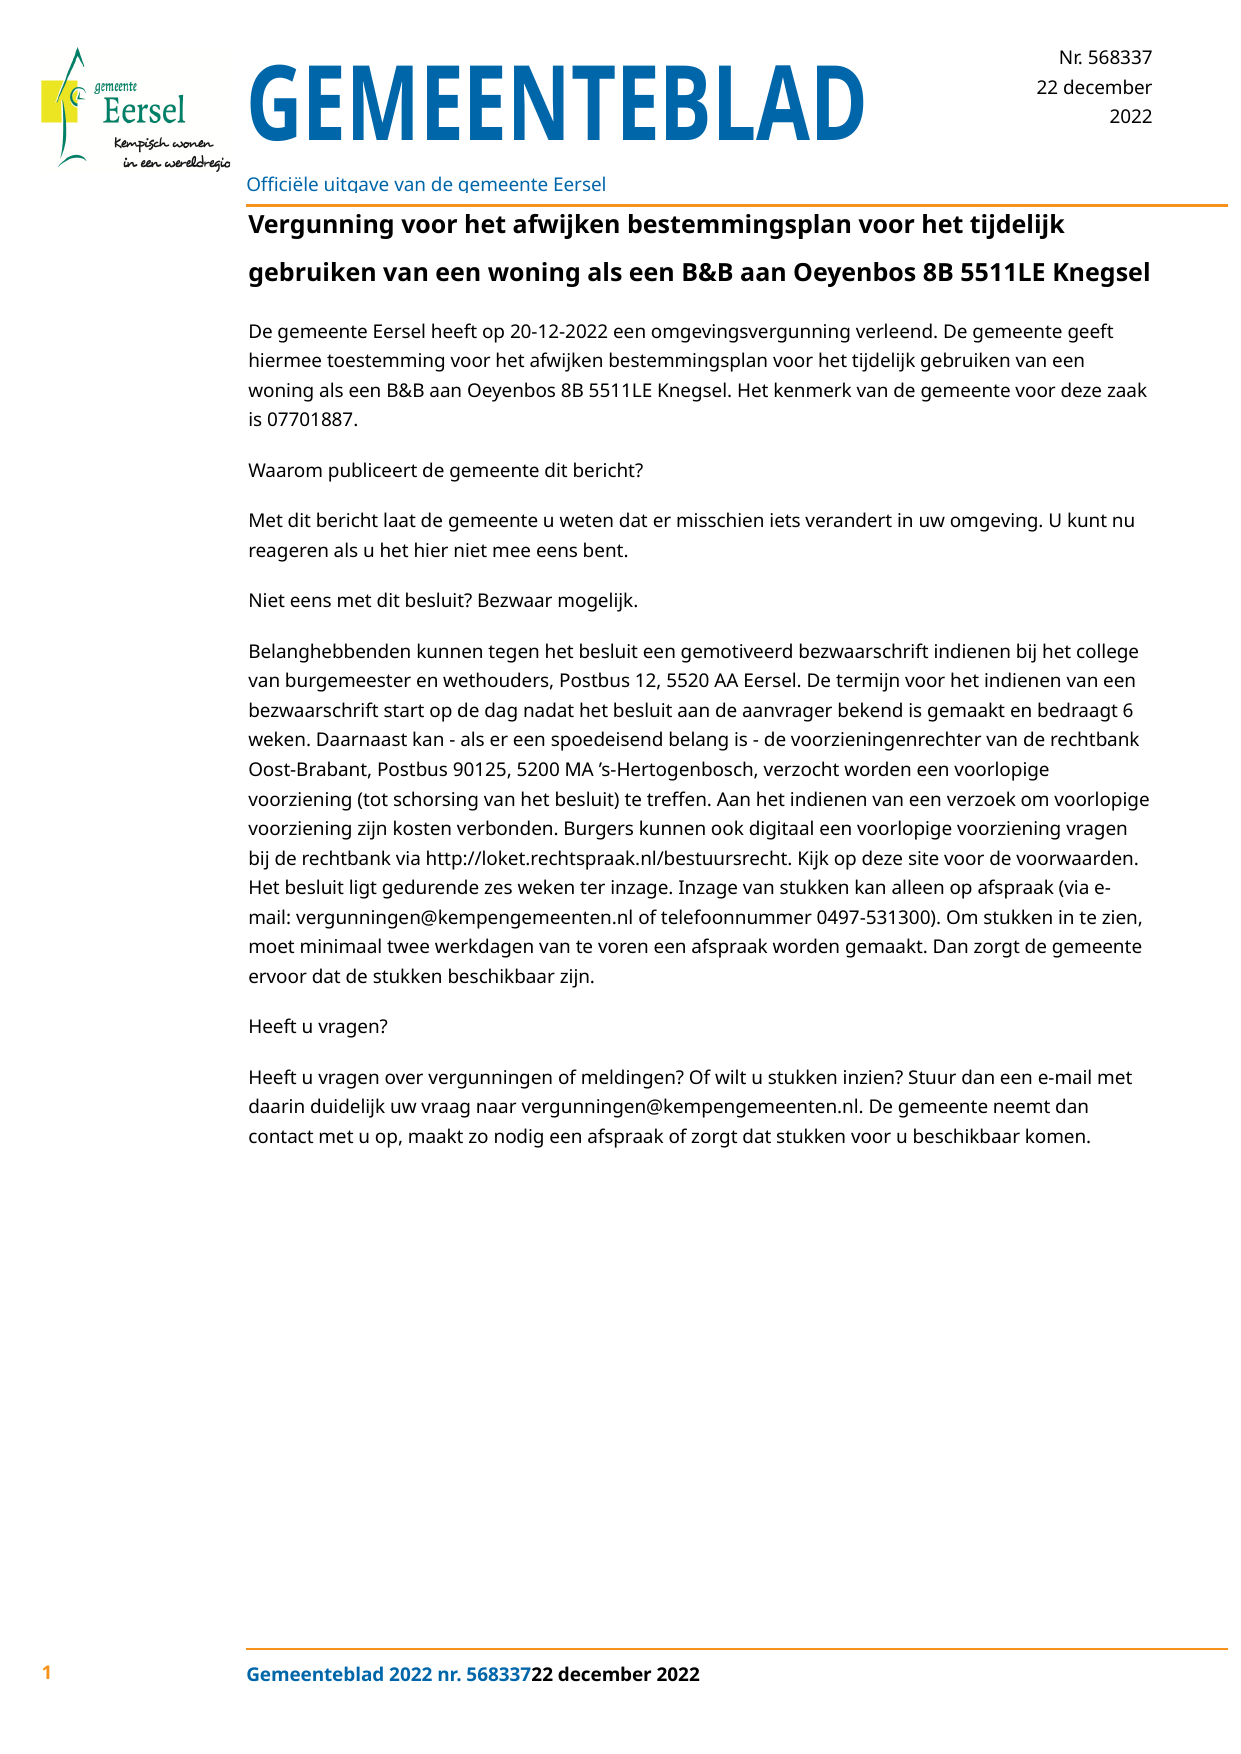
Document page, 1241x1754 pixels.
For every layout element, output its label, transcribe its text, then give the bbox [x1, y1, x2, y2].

text Met dit bericht laat de gemeente u weten dat er misschien iets verandert in uw omgeving. U kunt nu reageren als u het hier niet mee eens bent. [248, 507, 1152, 563]
text Belanghebbenden kunnen tegen het besluit een gemotiveerd bezwaarschrift indienen bij het college van burgemeester en wethouders, Postbus 12, 5520 AA Eersel. De termijn voor het indienen van een bezwaarschrift start op de dag nadat het besluit aan de aanvrager bekend is gemaakt en bedraagt 6 weken. Daarnaast kan - als er een spoedeisend belang is - de voorzieningenrechter van de rechtbank Oost-Brabant, Postbus 90125, 5200 MA ’s-Hertogenbosch, verzocht worden een voorlopige voorziening (tot schorsing van het besluit) te treffen. Aan het indienen van een verzoek om voorlopige voorziening zijn kosten verbonden. Burgers kunnen ook digitaal een voorlopige voorziening vragen bij de rechtbank via http://loket.rechtspraak.nl/bestuursrecht. Kijk op deze site voor de voorwaarden. Het besluit ligt gedurende zes weken ter inzage. Inzage van stukken kan alleen op afspraak (via e-mail: vergunningen@kempengemeenten.nl of telefoonnummer 0497-531300). Om stukken in te zien, moet minimaal twee werkdagen van te voren een afspraak worden gemaakt. Dan zorgt de gemeente ervoor dat de stukken beschikbaar zijn. [248, 638, 1152, 989]
text Heeft u vragen over vergunningen of meldingen? Of wilt u stukken inzien? Stuur dan een e-mail met daarin duidelijk uw vraag naar vergunningen@kempengemeenten.nl. De gemeente neemt dan contact met u op, maakt zo nodig een afspraak of zorgt dat stukken voor u beschikbaar komen. [248, 1064, 1152, 1149]
picture [41, 47, 231, 172]
text Waarom publiceert de gemeente dit bericht? [248, 457, 1152, 483]
text Niet eens met dit besluit? Bezwaar mogelijk. [248, 587, 1152, 613]
text De gemeente Eersel heeft op 20-12-2022 een omgevingsvergunning verleend. De gemeente geeft hiermee toestemming voor het afwijken bestemmingsplan voor het tijdelijk gebruiken van een woning als een B&B aan Oeyenbos 8B 5511LE Knegsel. Het kenmerk van de gemeente voor deze zaak is 07701887. [248, 318, 1152, 432]
text Heeft u vragen? [248, 1014, 1152, 1039]
text Vergunning voor het afwijken bestemmingsplan voor het tijdelijk gebruiken van een woning als een B&B aan Oeyenbos 8B 5511LE Knegsel [248, 207, 1152, 288]
